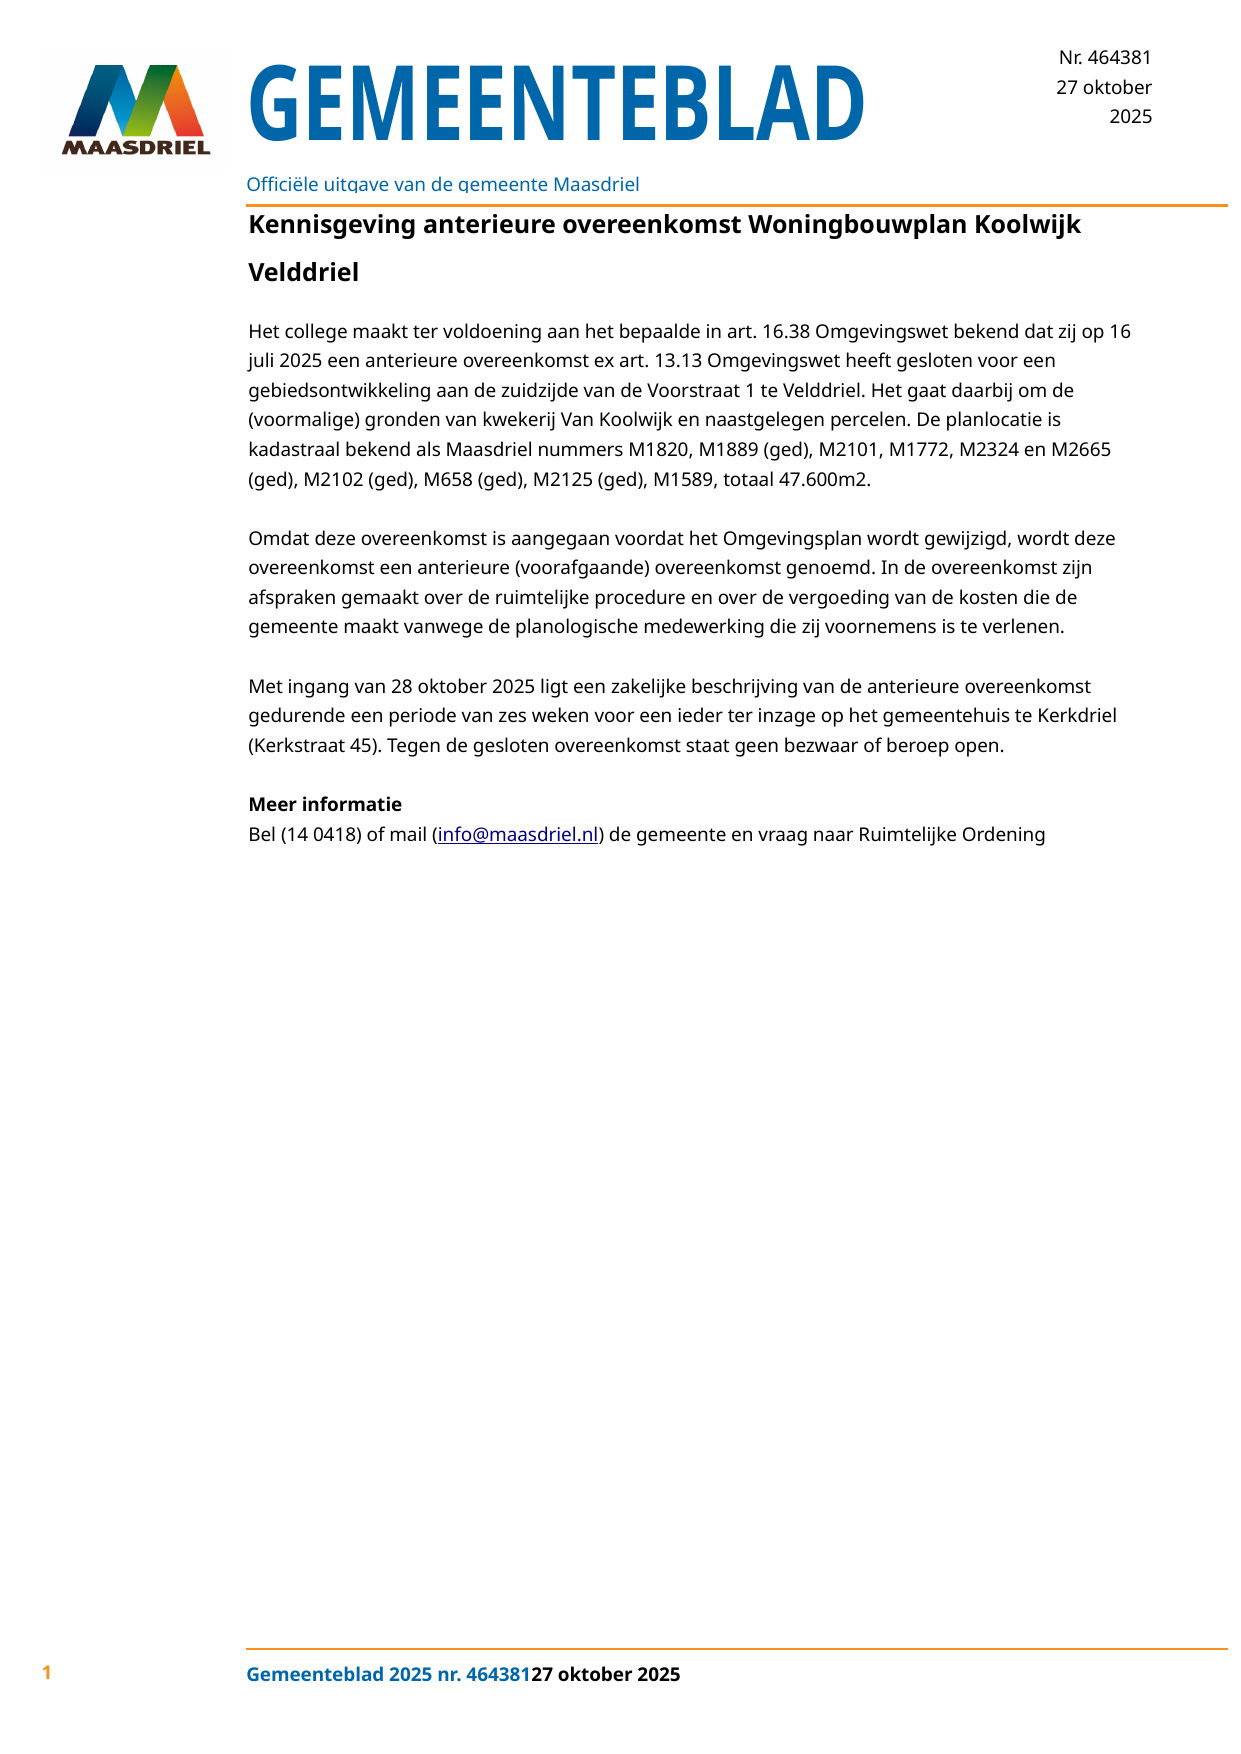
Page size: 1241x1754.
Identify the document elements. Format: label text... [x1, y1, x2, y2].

text Het college maakt ter voldoening aan het bepaalde in art. 16.38 Omgevingswet bekend dat zij op 16 juli 2025 een anterieure overeenkomst ex art. 13.13 Omgevingswet heeft gesloten voor een gebiedsontwikkeling aan de zuidzijde van de Voorstraat 1 te Velddriel. Het gaat daarbij om de (voormalige) gronden van kwekerij Van Koolwijk en naastgelegen percelen. De planlocatie is kadastraal bekend als Maasdriel nummers M1820, M1889 (ged), M2101, M1772, M2324 en M2665 (ged), M2102 (ged), M658 (ged), M2125 (ged), M1589, totaal 47.600m2. [248, 318, 1152, 492]
text Met ingang van 28 oktober 2025 ligt een zakelijke beschrijving van de anterieure overeenkomst gedurende een periode van zes weken voor een ieder ter inzage op het gemeentehuis te Kerkdriel (Kerkstraat 45). Tegen de gesloten overeenkomst staat geen bezwaar of beroep open. [248, 673, 1152, 758]
text Kennisgeving anterieure overeenkomst Woningbouwplan Koolwijk Velddriel [248, 207, 1152, 288]
text Meer informatie [248, 791, 1152, 817]
text Bel (14 0418) of mail (info@maasdriel.nl) de gemeente en vraag naar Ruimtelijke Ordening [248, 821, 1152, 847]
picture [41, 47, 231, 172]
text Omdat deze overeenkomst is aangegaan voordat het Omgevingsplan wordt gewijzigd, wordt deze overeenkomst een anterieure (voorafgaande) overeenkomst genoemd. In de overeenkomst zijn afspraken gemaakt over de ruimtelijke procedure en over de vergoeding van de kosten die de gemeente maakt vanwege de planologische medewerking die zij voornemens is te verlenen. [248, 525, 1152, 639]
